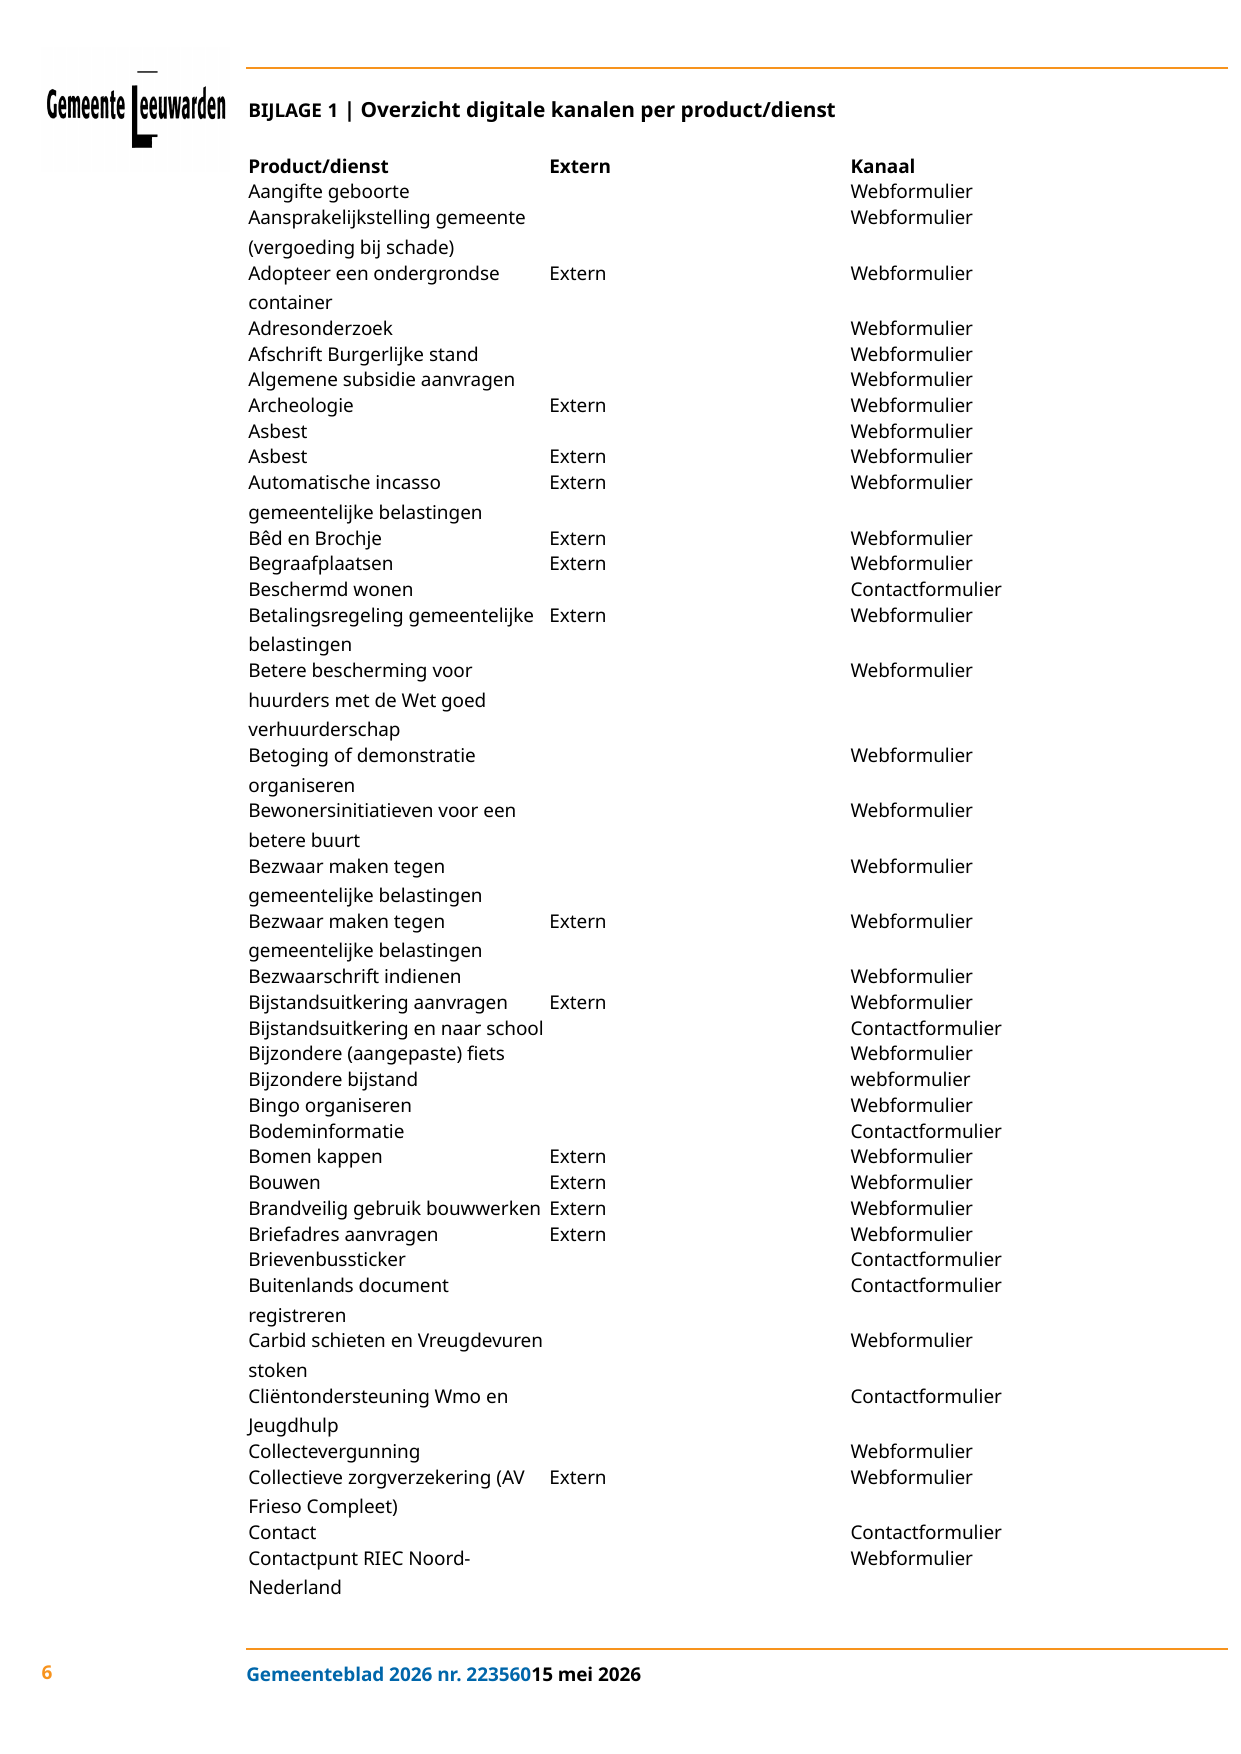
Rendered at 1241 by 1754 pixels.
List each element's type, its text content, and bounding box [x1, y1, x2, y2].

table_cell Briefadres aanvragen [248, 1221, 549, 1246]
table_cell [549, 1328, 850, 1383]
table_cell Extern [549, 260, 850, 315]
table_cell Extern [549, 525, 850, 551]
table_cell Bingo organiseren [248, 1092, 549, 1118]
table_cell Webformulier [850, 315, 1152, 341]
table_cell Extern [549, 470, 850, 525]
table_cell [549, 657, 850, 742]
table_cell Extern [549, 1195, 850, 1221]
table_cell Bewonersinitiatieven voor een betere buurt [248, 798, 549, 853]
table_cell Extern [549, 989, 850, 1015]
table_cell Webformulier [850, 1328, 1152, 1383]
table_cell Bezwaar maken tegen gemeentelijke belastingen [248, 908, 549, 963]
table_cell Asbest [248, 444, 549, 469]
table_cell Bijzondere bijstand [248, 1066, 549, 1092]
table_cell Webformulier [850, 392, 1152, 418]
table_cell Contact [248, 1519, 549, 1545]
table_cell [549, 1438, 850, 1464]
table_cell [549, 315, 850, 341]
table_cell Webformulier [850, 989, 1152, 1015]
table_header Product/dienst [248, 153, 549, 179]
table_cell Begraafplaatsen [248, 551, 549, 576]
table_header Kanaal [850, 153, 1152, 179]
table_cell Automatische incasso gemeentelijke belastingen [248, 470, 549, 525]
table_cell Aansprakelijkstelling gemeente (vergoeding bij schade) [248, 205, 549, 260]
table_cell Bouwen [248, 1169, 549, 1195]
table_cell Webformulier [850, 551, 1152, 576]
table_cell Webformulier [850, 602, 1152, 657]
table_cell Webformulier [850, 657, 1152, 742]
table_cell webformulier [850, 1066, 1152, 1092]
table_cell Contactformulier [850, 1383, 1152, 1438]
table_cell [549, 1118, 850, 1143]
table_cell Contactformulier [850, 1246, 1152, 1272]
table_header Extern [549, 153, 850, 179]
table_cell Brievenbussticker [248, 1246, 549, 1272]
picture [41, 47, 231, 172]
table_cell Webformulier [850, 418, 1152, 444]
table_cell Webformulier [850, 964, 1152, 989]
table_cell Betere bescherming voor huurders met de Wet goed verhuurderschap [248, 657, 549, 742]
table_cell [549, 1092, 850, 1118]
table_cell Cliëntondersteuning Wmo en Jeugdhulp [248, 1383, 549, 1438]
table_cell [549, 1519, 850, 1545]
table_cell Webformulier [850, 367, 1152, 392]
table_cell [549, 205, 850, 260]
table_cell Extern [549, 444, 850, 469]
table_cell [549, 1246, 850, 1272]
table_cell Webformulier [850, 470, 1152, 525]
table_cell Webformulier [850, 742, 1152, 797]
table_cell Webformulier [850, 1221, 1152, 1246]
table_cell Webformulier [850, 1092, 1152, 1118]
table_cell Bijstandsuitkering aanvragen [248, 989, 549, 1015]
table_cell Webformulier [850, 1169, 1152, 1195]
table_cell Afschrift Burgerlijke stand [248, 341, 549, 367]
table_cell Bezwaarschrift indienen [248, 964, 549, 989]
table_cell [549, 418, 850, 444]
table_cell [549, 341, 850, 367]
table_cell Extern [549, 392, 850, 418]
text BIJLAGE 1 | Overzicht digitale kanalen per product/dienst [248, 95, 1152, 123]
table_cell Extern [549, 1221, 850, 1246]
table_cell Webformulier [850, 260, 1152, 315]
table_cell Bezwaar maken tegen gemeentelijke belastingen [248, 853, 549, 908]
table_cell Extern [549, 1144, 850, 1169]
table_cell [549, 798, 850, 853]
table_cell [549, 853, 850, 908]
table_cell Extern [549, 908, 850, 963]
table_cell Webformulier [850, 1464, 1152, 1519]
table_cell Webformulier [850, 1041, 1152, 1066]
table_cell [549, 576, 850, 602]
table_cell Webformulier [850, 1545, 1152, 1600]
table_cell Webformulier [850, 1144, 1152, 1169]
table_cell Collectieve zorgverzekering (AV Frieso Compleet) [248, 1464, 549, 1519]
table_cell Webformulier [850, 525, 1152, 551]
table_cell Webformulier [850, 1195, 1152, 1221]
table_cell Carbid schieten en Vreugdevuren stoken [248, 1328, 549, 1383]
table_cell Archeologie [248, 392, 549, 418]
table_cell [549, 742, 850, 797]
table_cell Beschermd wonen [248, 576, 549, 602]
table_cell Buitenlands document registreren [248, 1272, 549, 1327]
table_cell Collectevergunning [248, 1438, 549, 1464]
table_cell [549, 1545, 850, 1600]
table_cell Bijzondere (aangepaste) fiets [248, 1041, 549, 1066]
table_cell [549, 1015, 850, 1041]
table_cell Adresonderzoek [248, 315, 549, 341]
table_cell Algemene subsidie aanvragen [248, 367, 549, 392]
table_cell Contactformulier [850, 1118, 1152, 1143]
table_cell Betoging of demonstratie organiseren [248, 742, 549, 797]
table_cell Webformulier [850, 908, 1152, 963]
table_cell Betalingsregeling gemeentelijke belastingen [248, 602, 549, 657]
table_cell [549, 964, 850, 989]
table_cell Webformulier [850, 179, 1152, 204]
table_cell Bêd en Brochje [248, 525, 549, 551]
table_cell Contactformulier [850, 1519, 1152, 1545]
table_cell [549, 1383, 850, 1438]
table_cell [549, 1066, 850, 1092]
table_cell Extern [549, 1169, 850, 1195]
table_cell [549, 1272, 850, 1327]
table_cell Webformulier [850, 798, 1152, 853]
table_cell Extern [549, 551, 850, 576]
table_cell Webformulier [850, 205, 1152, 260]
table_cell [549, 1041, 850, 1066]
table_cell Bomen kappen [248, 1144, 549, 1169]
table_cell Contactformulier [850, 1272, 1152, 1327]
table_cell Webformulier [850, 444, 1152, 469]
table_cell Brandveilig gebruik bouwwerken [248, 1195, 549, 1221]
table_cell Webformulier [850, 853, 1152, 908]
table_cell Webformulier [850, 341, 1152, 367]
table_cell Extern [549, 1464, 850, 1519]
table_cell Aangifte geboorte [248, 179, 549, 204]
table_cell Adopteer een ondergrondse container [248, 260, 549, 315]
table_cell [549, 367, 850, 392]
table_cell Contactpunt RIEC Noord-Nederland [248, 1545, 549, 1600]
table_cell Contactformulier [850, 576, 1152, 602]
table_cell Extern [549, 602, 850, 657]
table_cell Contactformulier [850, 1015, 1152, 1041]
table_cell Bijstandsuitkering en naar school [248, 1015, 549, 1041]
table_cell Asbest [248, 418, 549, 444]
table_cell [549, 179, 850, 204]
table_cell Webformulier [850, 1438, 1152, 1464]
table_cell Bodeminformatie [248, 1118, 549, 1143]
